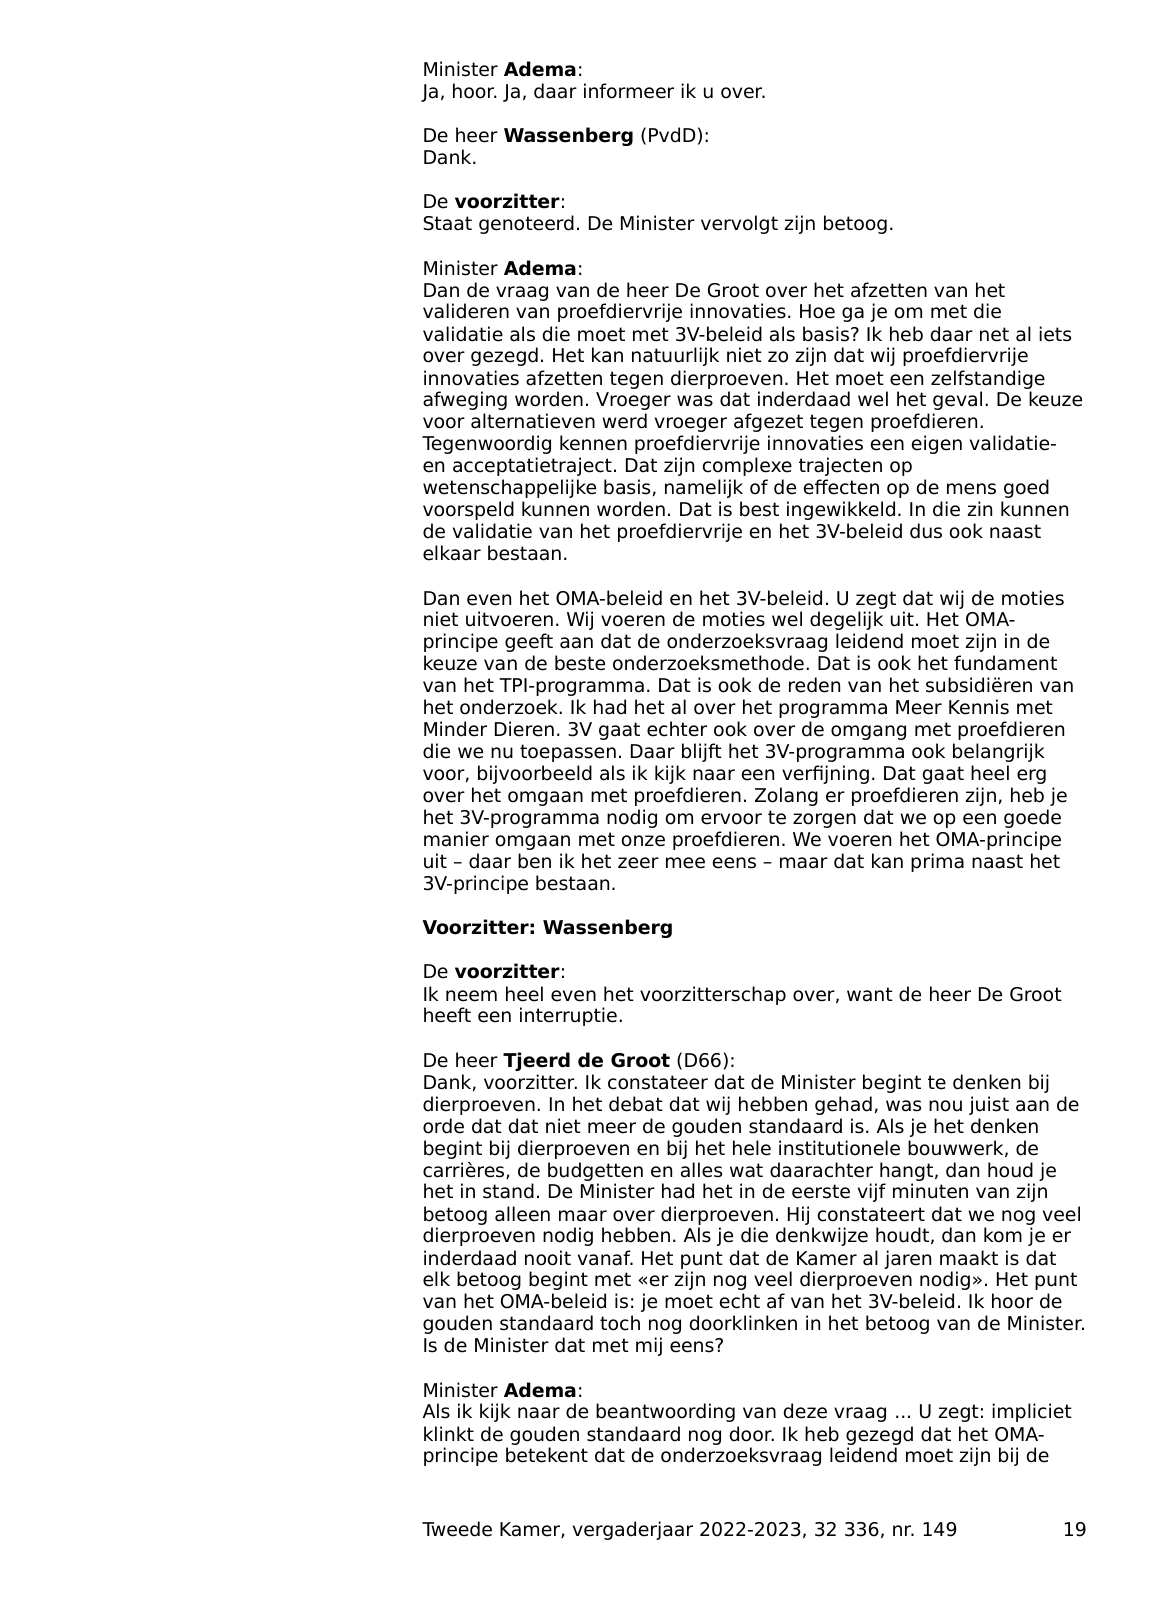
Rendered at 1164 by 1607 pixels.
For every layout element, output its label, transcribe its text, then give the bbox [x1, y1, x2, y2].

text De heer Tjeerd de Groot (D66): [422, 1049, 1087, 1072]
text Dank, voorzitter. Ik constateer dat de Minister begint te denken bij dierproeven. In het debat dat wij hebben gehad, was nou juist aan de orde dat dat niet meer de gouden standaard is. Als je het denken begint bij dierproeven en bij het hele institutionele bouwwerk, de carrières, de budgetten en alles wat daarachter hangt, dan houd je het in stand. De Minister had het in de eerste vijf minuten van zijn betoog alleen maar over dierproeven. Hij constateert dat we nog veel dierproeven nodig hebben. Als je die denkwijze houdt, dan kom je er inderdaad nooit vanaf. Het punt dat de Kamer al jaren maakt is dat elk betoog begint met «er zijn nog veel dierproeven nodig». Het punt van het OMA-beleid is: je moet echt af van het 3V-beleid. Ik hoor de gouden standaard toch nog doorklinken in het betoog van de Minister. Is de Minister dat met mij eens? [422, 1072, 1087, 1357]
text De heer Wassenberg (PvdD): [422, 125, 1087, 147]
text Ja, hoor. Ja, daar informeer ik u over. [422, 81, 1087, 103]
text Minister Adema: [422, 59, 1087, 81]
text Staat genoteerd. De Minister vervolgt zijn betoog. [422, 213, 1087, 235]
text Minister Adema: [422, 257, 1087, 279]
text Voorzitter: Wassenberg [422, 917, 1087, 939]
text Als ik kijk naar de beantwoording van deze vraag ... U zegt: impliciet klinkt de gouden standaard nog door. Ik heb gezegd dat het OMA-principe betekent dat de onderzoeksvraag leidend moet zijn bij de [422, 1401, 1087, 1467]
text Ik neem heel even het voorzitterschap over, want de heer De Groot heeft een interruptie. [422, 983, 1087, 1027]
text Minister Adema: [422, 1379, 1087, 1401]
text Dan de vraag van de heer De Groot over het afzetten van het valideren van proefdiervrije innovaties. Hoe ga je om met die validatie als die moet met 3V-beleid als basis? Ik heb daar net al iets over gezegd. Het kan natuurlijk niet zo zijn dat wij proefdiervrije innovaties afzetten tegen dierproeven. Het moet een zelfstandige afweging worden. Vroeger was dat inderdaad wel het geval. De keuze voor alternatieven werd vroeger afgezet tegen proefdieren. Tegenwoordig kennen proefdiervrije innovaties een eigen validatie- en acceptatietraject. Dat zijn complexe trajecten op wetenschappelijke basis, namelijk of de effecten op de mens goed voorspeld kunnen worden. Dat is best ingewikkeld. In die zin kunnen de validatie van het proefdiervrije en het 3V-beleid dus ook naast elkaar bestaan. [422, 279, 1087, 565]
text Dank. [422, 147, 1087, 169]
text De voorzitter: [422, 191, 1087, 213]
text De voorzitter: [422, 961, 1087, 983]
text Dan even het OMA-beleid en het 3V-beleid. U zegt dat wij de moties niet uitvoeren. Wij voeren de moties wel degelijk uit. Het OMA-principe geeft aan dat de onderzoeksvraag leidend moet zijn in de keuze van de beste onderzoeksmethode. Dat is ook het fundament van het TPI-programma. Dat is ook de reden van het subsidiëren van het onderzoek. Ik had het al over het programma Meer Kennis met Minder Dieren. 3V gaat echter ook over de omgang met proefdieren die we nu toepassen. Daar blijft het 3V-programma ook belangrijk voor, bijvoorbeeld als ik kijk naar een verfijning. Dat gaat heel erg over het omgaan met proefdieren. Zolang er proefdieren zijn, heb je het 3V-programma nodig om ervoor te zorgen dat we op een goede manier omgaan met onze proefdieren. We voeren het OMA-principe uit – daar ben ik het zeer mee eens – maar dat kan prima naast het 3V-principe bestaan. [422, 587, 1087, 895]
